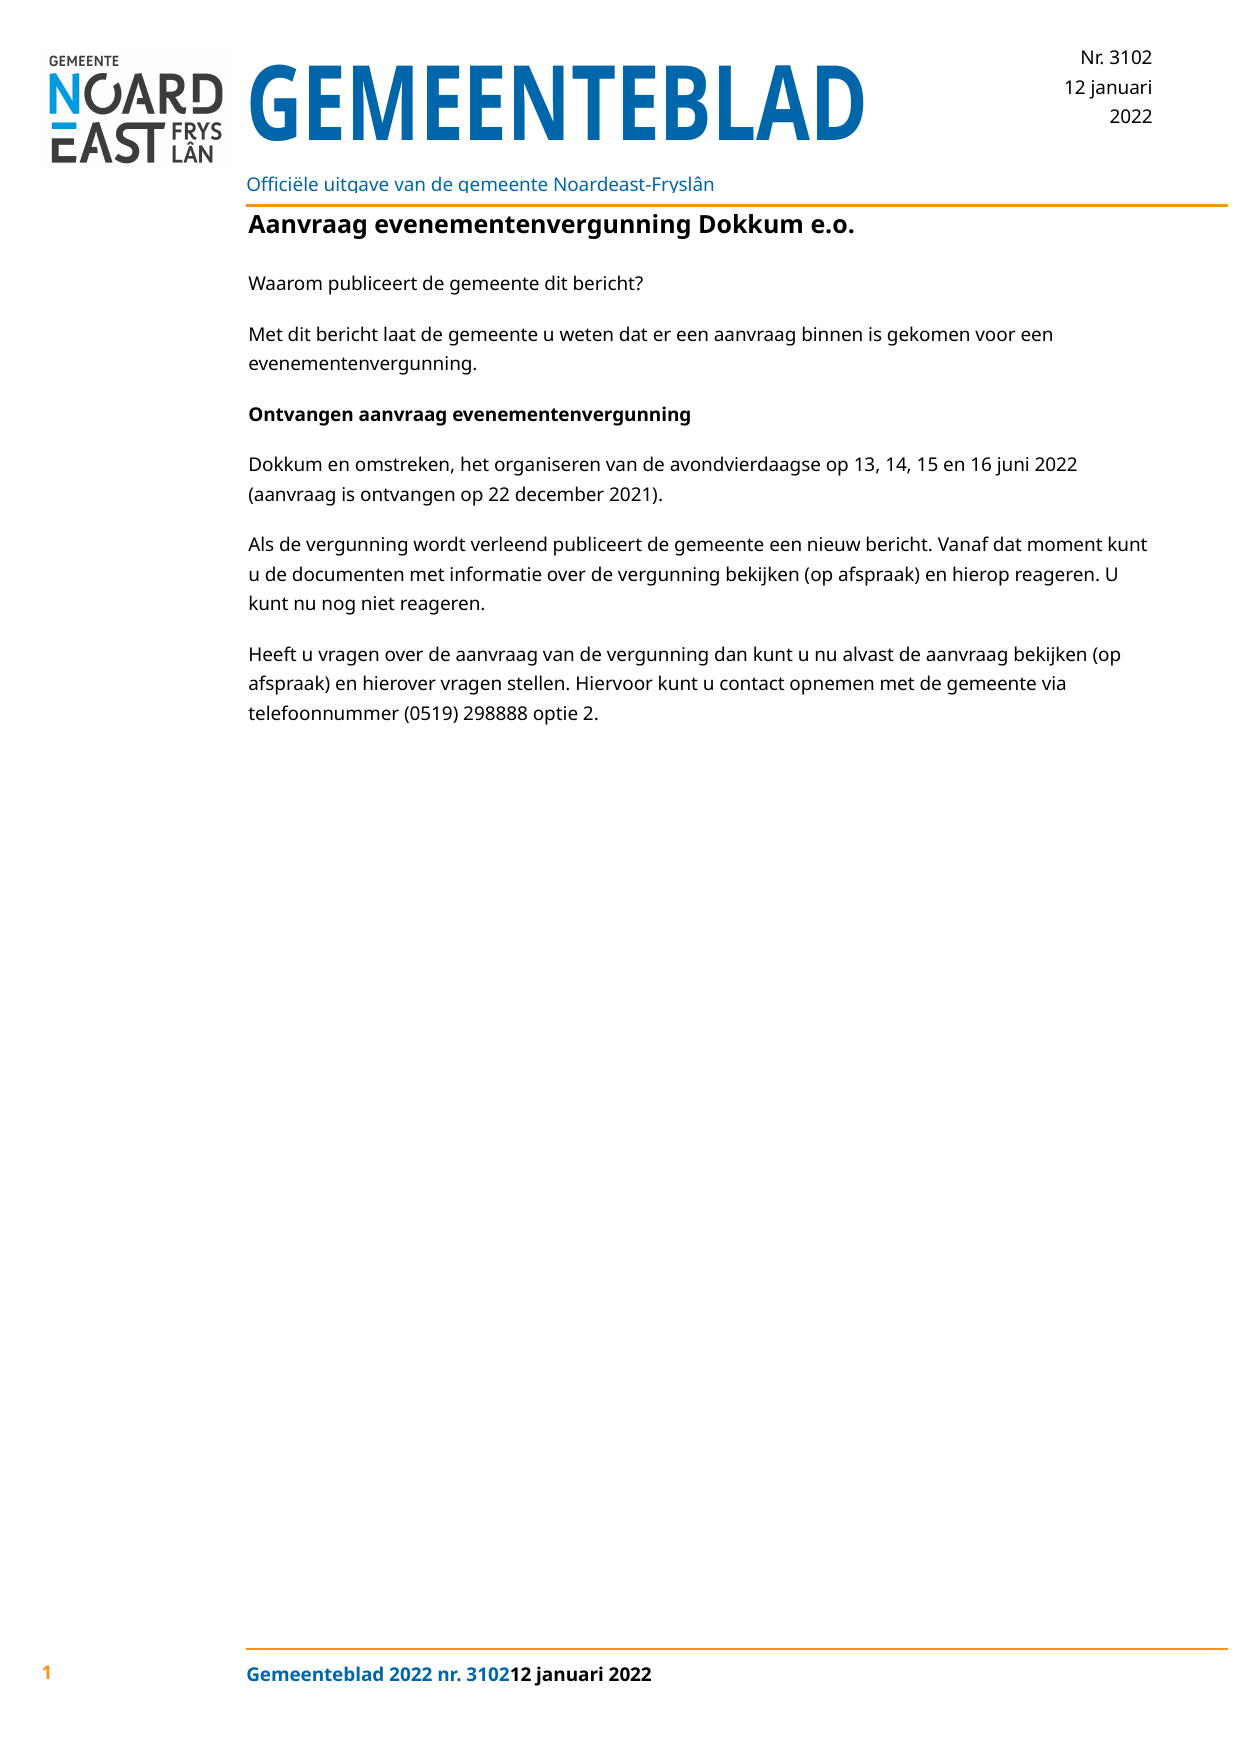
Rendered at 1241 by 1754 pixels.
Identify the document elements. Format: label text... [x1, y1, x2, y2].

text Ontvangen aanvraag evenementenvergunning [248, 401, 1152, 426]
text Aanvraag evenementenvergunning Dokkum e.o. [248, 207, 1152, 241]
text Heeft u vragen over de aanvraag van de vergunning dan kunt u nu alvast de aanvraag bekijken (op afspraak) en hierover vragen stellen. Hiervoor kunt u contact opnemen met de gemeente via telefoonnummer (0519) 298888 optie 2. [248, 641, 1152, 726]
picture [41, 47, 231, 172]
text Dokkum en omstreken, het organiseren van de avondvierdaagse op 13, 14, 15 en 16 juni 2022 (aanvraag is ontvangen op 22 december 2021). [248, 451, 1152, 506]
text Als de vergunning wordt verleend publiceert de gemeente een nieuw bericht. Vanaf dat moment kunt u de documenten met informatie over de vergunning bekijken (op afspraak) en hierop reageren. U kunt nu nog niet reageren. [248, 531, 1152, 616]
text Met dit bericht laat de gemeente u weten dat er een aanvraag binnen is gekomen voor een evenementenvergunning. [248, 321, 1152, 376]
text Waarom publiceert de gemeente dit bericht? [248, 270, 1152, 296]
